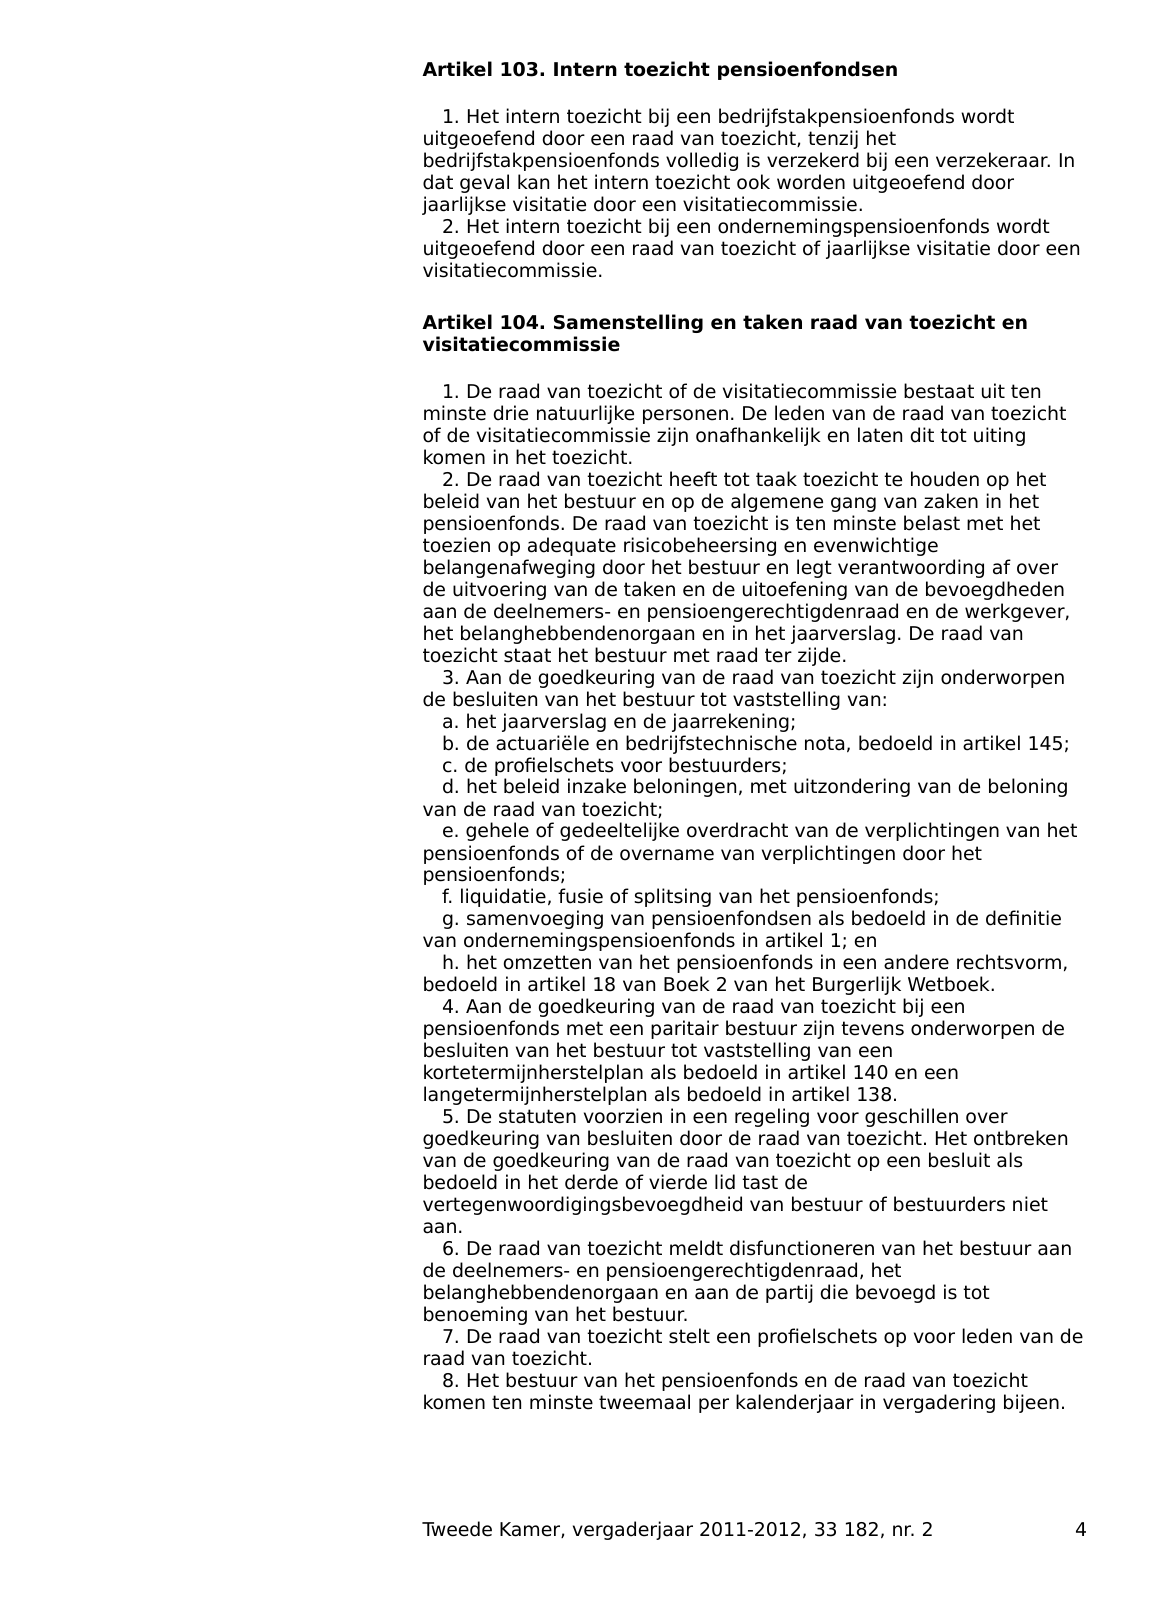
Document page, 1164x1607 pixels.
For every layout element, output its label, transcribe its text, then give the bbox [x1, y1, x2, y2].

text 6. De raad van toezicht meldt disfunctioneren van het bestuur aan de deelnemers- en pensioengerechtigdenraad, het belanghebbendenorgaan en aan de partij die bevoegd is tot benoeming van het bestuur. [422, 1238, 1087, 1326]
text 1. De raad van toezicht of de visitatiecommissie bestaat uit ten minste drie natuurlijke personen. De leden van de raad van toezicht of de visitatiecommissie zijn onafhankelijk en laten dit tot uiting komen in het toezicht. [422, 381, 1087, 469]
text d. het beleid inzake beloningen, met uitzondering van de beloning van de raad van toezicht; [422, 776, 1087, 820]
text 4. Aan de goedkeuring van de raad van toezicht bij een pensioenfonds met een paritair bestuur zijn tevens onderworpen de besluiten van het bestuur tot vaststelling van een kortetermijnherstelplan als bedoeld in artikel 140 en een langetermijnherstelplan als bedoeld in artikel 138. [422, 996, 1087, 1106]
text 2. De raad van toezicht heeft tot taak toezicht te houden op het beleid van het bestuur en op de algemene gang van zaken in het pensioenfonds. De raad van toezicht is ten minste belast met het toezien op adequate risicobeheersing en evenwichtige belangenafweging door het bestuur en legt verantwoording af over de uitvoering van de taken en de uitoefening van de bevoegdheden aan de deelnemers- en pensioengerechtigdenraad en de werkgever, het belanghebbendenorgaan en in het jaarverslag. De raad van toezicht staat het bestuur met raad ter zijde. [422, 469, 1087, 667]
text e. gehele of gedeeltelijke overdracht van de verplichtingen van het pensioenfonds of de overname van verplichtingen door het pensioenfonds; [422, 820, 1087, 886]
text 3. Aan de goedkeuring van de raad van toezicht zijn onderworpen de besluiten van het bestuur tot vaststelling van: [422, 667, 1087, 711]
subtitle Artikel 104. Samenstelling en taken raad van toezicht en visitatiecommissie [422, 312, 1087, 356]
text 1. Het intern toezicht bij een bedrijfstakpensioenfonds wordt uitgeoefend door een raad van toezicht, tenzij het bedrijfstakpensioenfonds volledig is verzekerd bij een verzekeraar. In dat geval kan het intern toezicht ook worden uitgeoefend door jaarlijkse visitatie door een visitatiecommissie. [422, 106, 1087, 216]
text f. liquidatie, fusie of splitsing van het pensioenfonds; [422, 886, 1087, 908]
text 8. Het bestuur van het pensioenfonds en de raad van toezicht komen ten minste tweemaal per kalenderjaar in vergadering bijeen. [422, 1370, 1087, 1414]
text a. het jaarverslag en de jaarrekening; [422, 711, 1087, 732]
subtitle Artikel 103. Intern toezicht pensioenfondsen [422, 59, 1087, 81]
text 2. Het intern toezicht bij een ondernemingspensioenfonds wordt uitgeoefend door een raad van toezicht of jaarlijkse visitatie door een visitatiecommissie. [422, 216, 1087, 282]
text 7. De raad van toezicht stelt een profielschets op voor leden van de raad van toezicht. [422, 1326, 1087, 1370]
text c. de profielschets voor bestuurders; [422, 754, 1087, 776]
text 5. De statuten voorzien in een regeling voor geschillen over goedkeuring van besluiten door de raad van toezicht. Het ontbreken van de goedkeuring van de raad van toezicht op een besluit als bedoeld in het derde of vierde lid tast de vertegenwoordigingsbevoegdheid van bestuur of bestuurders niet aan. [422, 1106, 1087, 1238]
text h. het omzetten van het pensioenfonds in een andere rechtsvorm, bedoeld in artikel 18 van Boek 2 van het Burgerlijk Wetboek. [422, 952, 1087, 996]
text g. samenvoeging van pensioenfondsen als bedoeld in de definitie van ondernemingspensioenfonds in artikel 1; en [422, 908, 1087, 952]
text b. de actuariële en bedrijfstechnische nota, bedoeld in artikel 145; [422, 732, 1087, 754]
